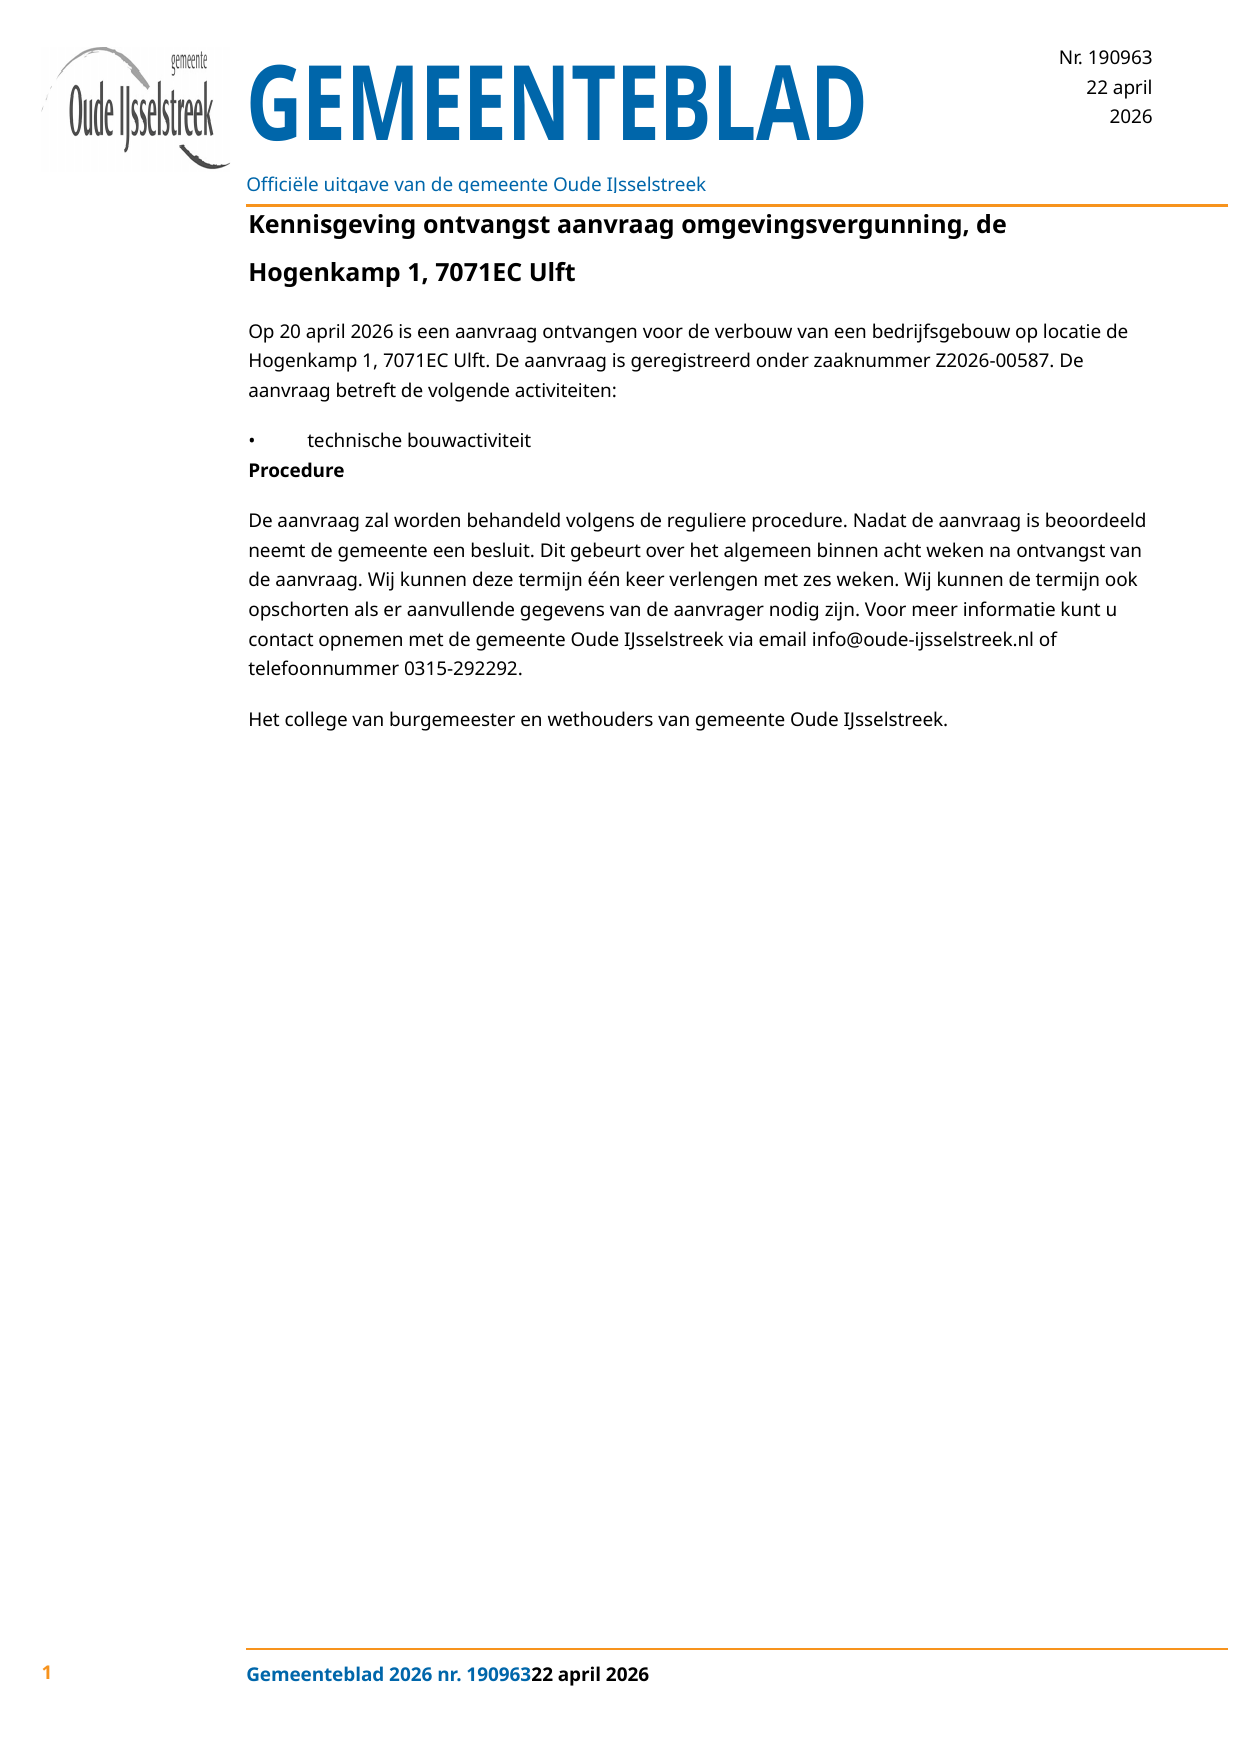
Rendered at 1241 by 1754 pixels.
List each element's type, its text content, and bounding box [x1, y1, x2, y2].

picture [41, 47, 231, 172]
text Kennisgeving ontvangst aanvraag omgevingsvergunning, de Hogenkamp 1, 7071EC Ulft [248, 207, 1152, 288]
text Het college van burgemeester en wethouders van gemeente Oude IJsselstreek. [248, 706, 1152, 732]
text De aanvraag zal worden behandeld volgens de reguliere procedure. Nadat de aanvraag is beoordeeld neemt de gemeente een besluit. Dit gebeurt over het algemeen binnen acht weken na ontvangst van de aanvraag. Wij kunnen deze termijn één keer verlengen met zes weken. Wij kunnen de termijn ook opschorten als er aanvullende gegevens van de aanvrager nodig zijn. Voor meer informatie kunt u contact opnemen met de gemeente Oude IJsselstreek via email info@oude-ijsselstreek.nl of telefoonnummer 0315-292292. [248, 507, 1152, 681]
list technische bouwactiviteit [248, 427, 1152, 453]
text Procedure [248, 457, 1152, 483]
text Op 20 april 2026 is een aanvraag ontvangen voor de verbouw van een bedrijfsgebouw op locatie de Hogenkamp 1, 7071EC Ulft. De aanvraag is geregistreerd onder zaaknummer Z2026-00587. De aanvraag betreft de volgende activiteiten: [248, 318, 1152, 403]
